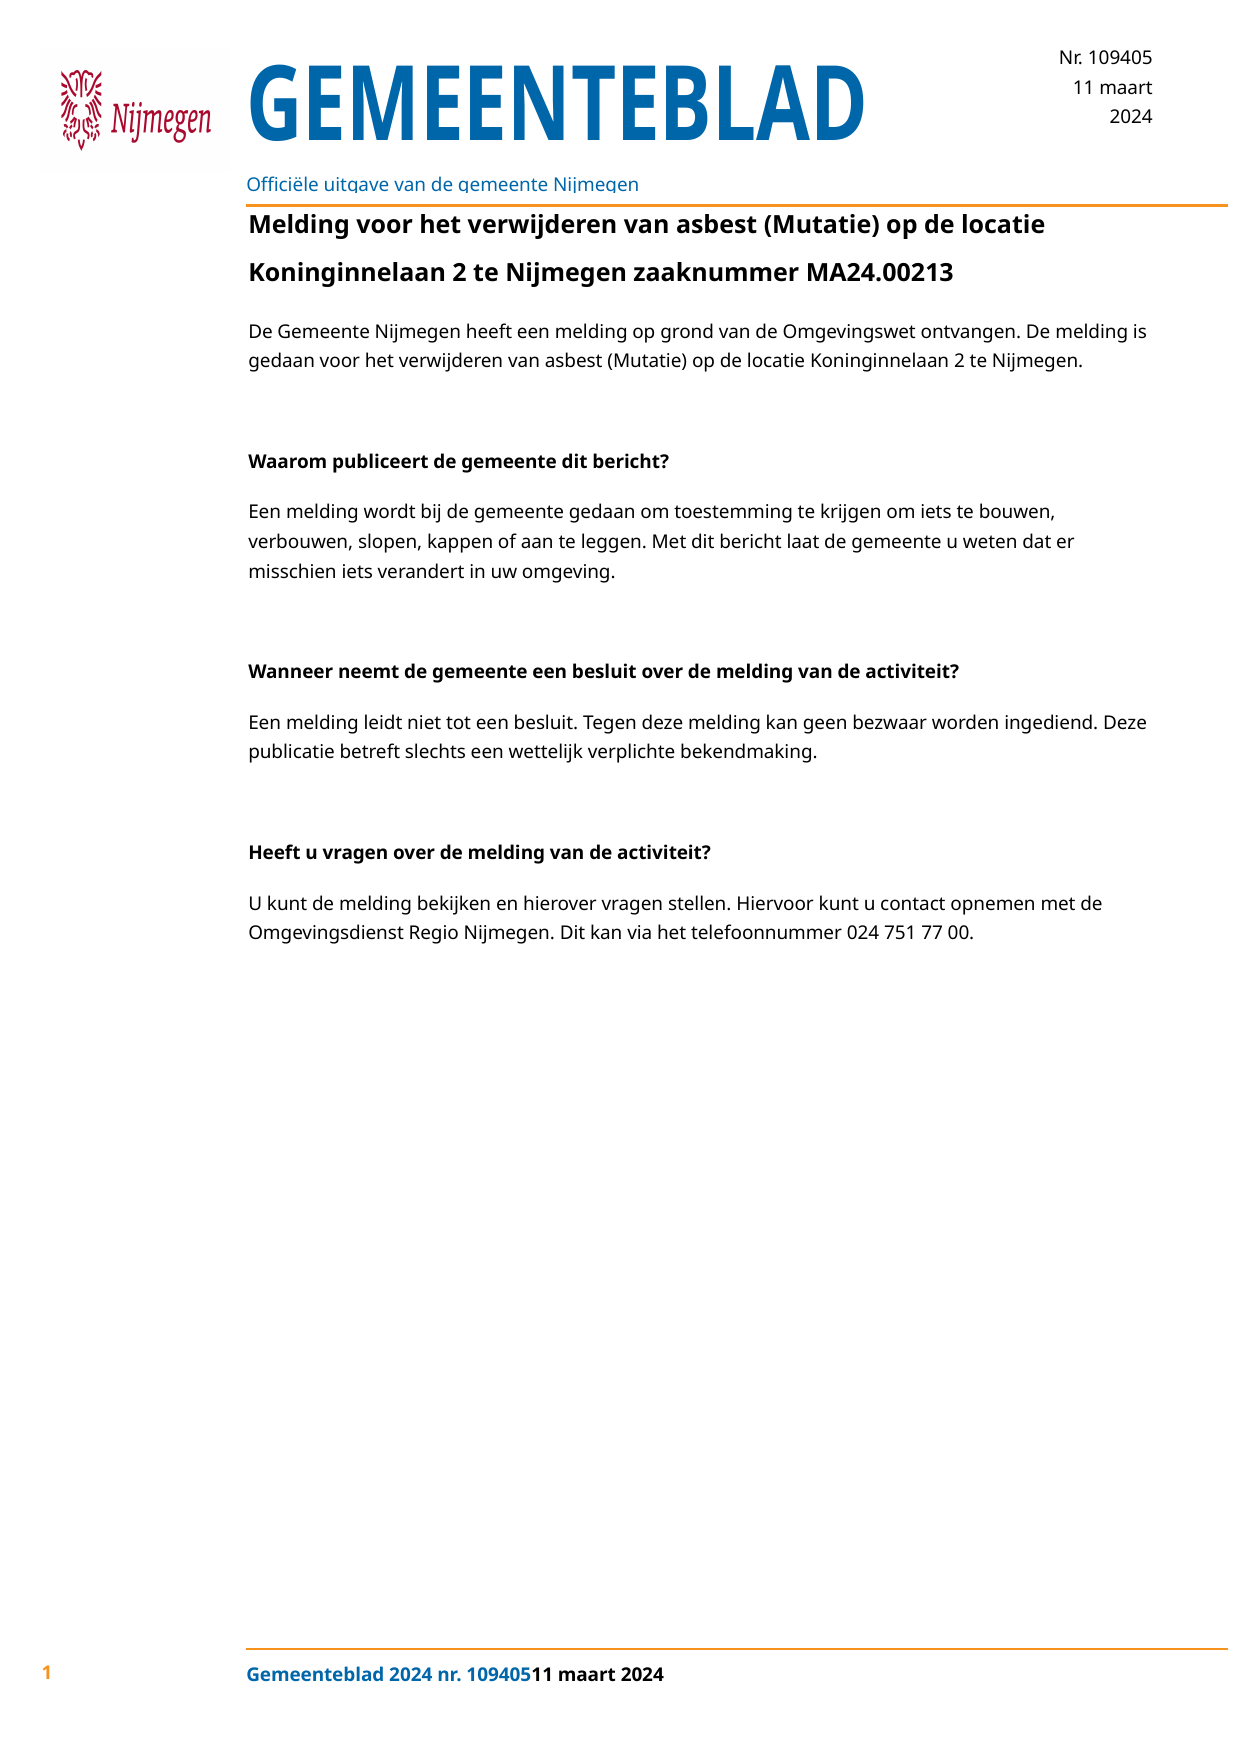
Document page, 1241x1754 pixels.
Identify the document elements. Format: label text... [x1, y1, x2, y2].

text De Gemeente Nijmegen heeft een melding op grond van de Omgevingswet ontvangen. De melding is gedaan voor het verwijderen van asbest (Mutatie) op de locatie Koninginnelaan 2 te Nijmegen. [248, 318, 1152, 373]
text U kunt de melding bekijken en hierover vragen stellen. Hiervoor kunt u contact opnemen met de Omgevingsdienst Regio Nijmegen. Dit kan via het telefoonnummer 024 751 77 00. [248, 890, 1152, 945]
text Een melding leidt niet tot een besluit. Tegen deze melding kan geen bezwaar worden ingediend. Deze publicatie betreft slechts een wettelijk verplichte bekendmaking. [248, 709, 1152, 764]
text Waarom publiceert de gemeente dit bericht? [248, 448, 1152, 474]
text Heeft u vragen over de melding van de activiteit? [248, 839, 1152, 865]
text Melding voor het verwijderen van asbest (Mutatie) op de locatie Koninginnelaan 2 te Nijmegen zaaknummer MA24.00213 [248, 207, 1152, 288]
text Een melding wordt bij de gemeente gedaan om toestemming te krijgen om iets te bouwen, verbouwen, slopen, kappen of aan te leggen. Met dit bericht laat de gemeente u weten dat er misschien iets verandert in uw omgeving. [248, 499, 1152, 584]
picture [41, 47, 231, 172]
text Wanneer neemt de gemeente een besluit over de melding van de activiteit? [248, 659, 1152, 684]
